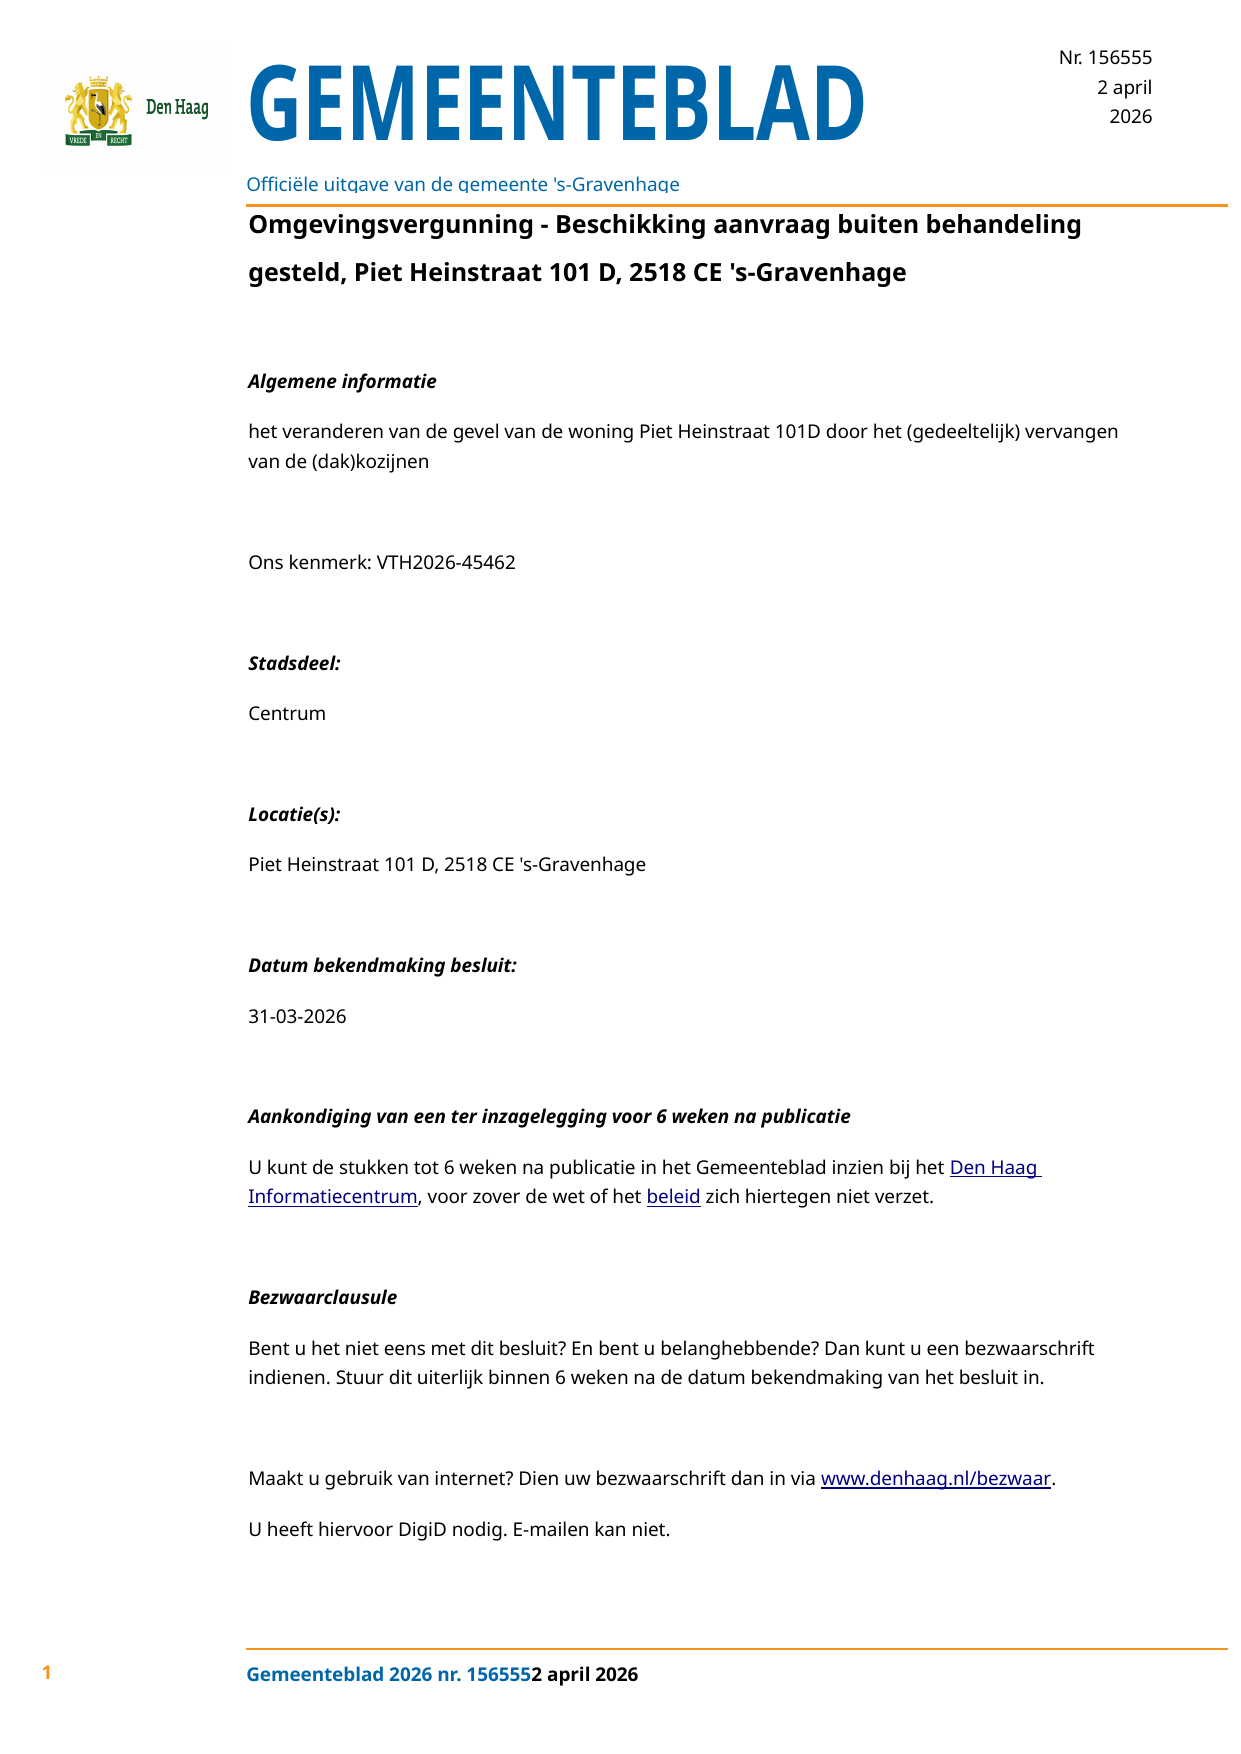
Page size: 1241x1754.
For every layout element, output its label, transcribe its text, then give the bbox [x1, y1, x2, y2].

text Ons kenmerk: VTH2026-45462 [248, 549, 1152, 575]
text U kunt de stukken tot 6 weken na publicatie in het Gemeenteblad inzien bij het Den Haag Informatiecentrum, voor zover de wet of het beleid zich hiertegen niet verzet. [248, 1154, 1152, 1209]
text 31-03-2026 [248, 1003, 1152, 1029]
text Locatie(s): [248, 801, 1152, 827]
text Centrum [248, 700, 1152, 726]
text Aankondiging van een ter inzagelegging voor 6 weken na publicatie [248, 1104, 1152, 1129]
text het veranderen van de gevel van de woning Piet Heinstraat 101D door het (gedeeltelijk) vervangen van de (dak)kozijnen [248, 419, 1152, 474]
text Bezwaarclausule [248, 1284, 1152, 1310]
picture [41, 47, 231, 172]
text U heeft hiervoor DigiD nodig. E-mailen kan niet. [248, 1516, 1152, 1542]
text Piet Heinstraat 101 D, 2518 CE 's-Gravenhage [248, 852, 1152, 877]
text Bent u het niet eens met dit besluit? En bent u belanghebbende? Dan kunt u een bezwaarschrift indienen. Stuur dit uiterlijk binnen 6 weken na de datum bekendmaking van het besluit in. [248, 1335, 1152, 1390]
text Datum bekendmaking besluit: [248, 952, 1152, 978]
text Algemene informatie [248, 368, 1152, 394]
text Stadsdeel: [248, 650, 1152, 676]
text Maakt u gebruik van internet? Dien uw bezwaarschrift dan in via www.denhaag.nl/bezwaar. [248, 1465, 1152, 1491]
text Omgevingsvergunning - Beschikking aanvraag buiten behandeling gesteld, Piet Heinstraat 101 D, 2518 CE 's-Gravenhage [248, 207, 1152, 288]
